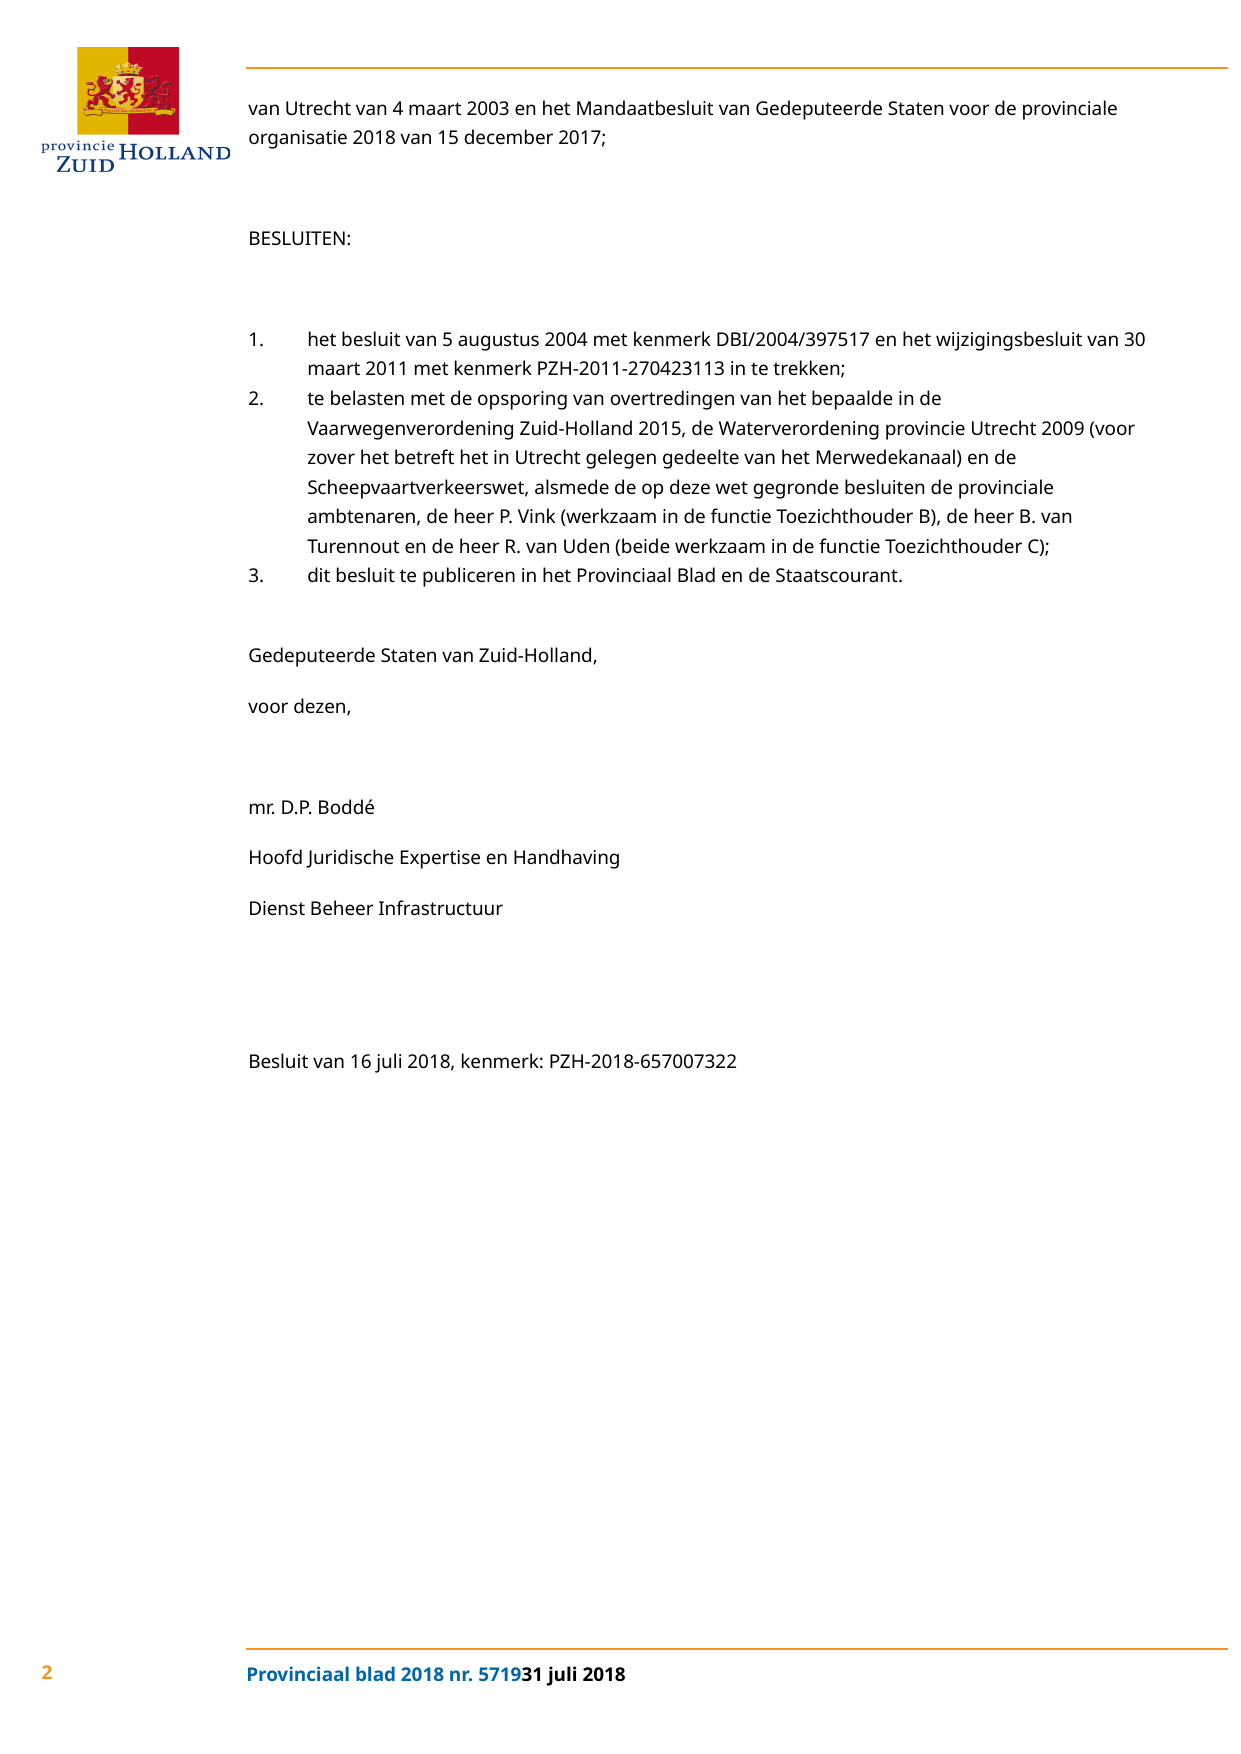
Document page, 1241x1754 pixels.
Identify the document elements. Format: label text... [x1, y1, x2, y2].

text Hoofd Juridische Expertise en Handhaving [248, 844, 1152, 870]
list dit besluit te publiceren in het Provinciaal Blad en de Staatscourant. [248, 563, 1152, 588]
text BESLUITEN: [248, 225, 1152, 251]
list het besluit van 5 augustus 2004 met kenmerk DBI/2004/397517 en het wijzigingsbesluit van 30 maart 2011 met kenmerk PZH-2011-270423113 in te trekken; [248, 326, 1152, 381]
picture [41, 47, 231, 172]
text Besluit van 16 juli 2018, kenmerk: PZH-2018-657007322 [248, 1048, 1152, 1074]
text Dienst Beheer Infrastructuur [248, 895, 1152, 921]
text Gedeputeerde Staten van Zuid-Holland, [248, 643, 1152, 668]
text van Utrecht van 4 maart 2003 en het Mandaatbesluit van Gedeputeerde Staten voor de provinciale organisatie 2018 van 15 december 2017; [248, 95, 1152, 150]
text mr. D.P. Boddé [248, 794, 1152, 820]
text voor dezen, [248, 693, 1152, 719]
list te belasten met de opsporing van overtredingen van het bepaalde in de Vaarwegenverordening Zuid-Holland 2015, de Waterverordening provincie Utrecht 2009 (voor zover het betreft het in Utrecht gelegen gedeelte van het Merwedekanaal) en de Scheepvaartverkeerswet, alsmede de op deze wet gegronde besluiten de provinciale ambtenaren, de heer P. Vink (werkzaam in de functie Toezichthouder B), de heer B. van Turennout en de heer R. van Uden (beide werkzaam in de functie Toezichthouder C); [248, 385, 1152, 559]
